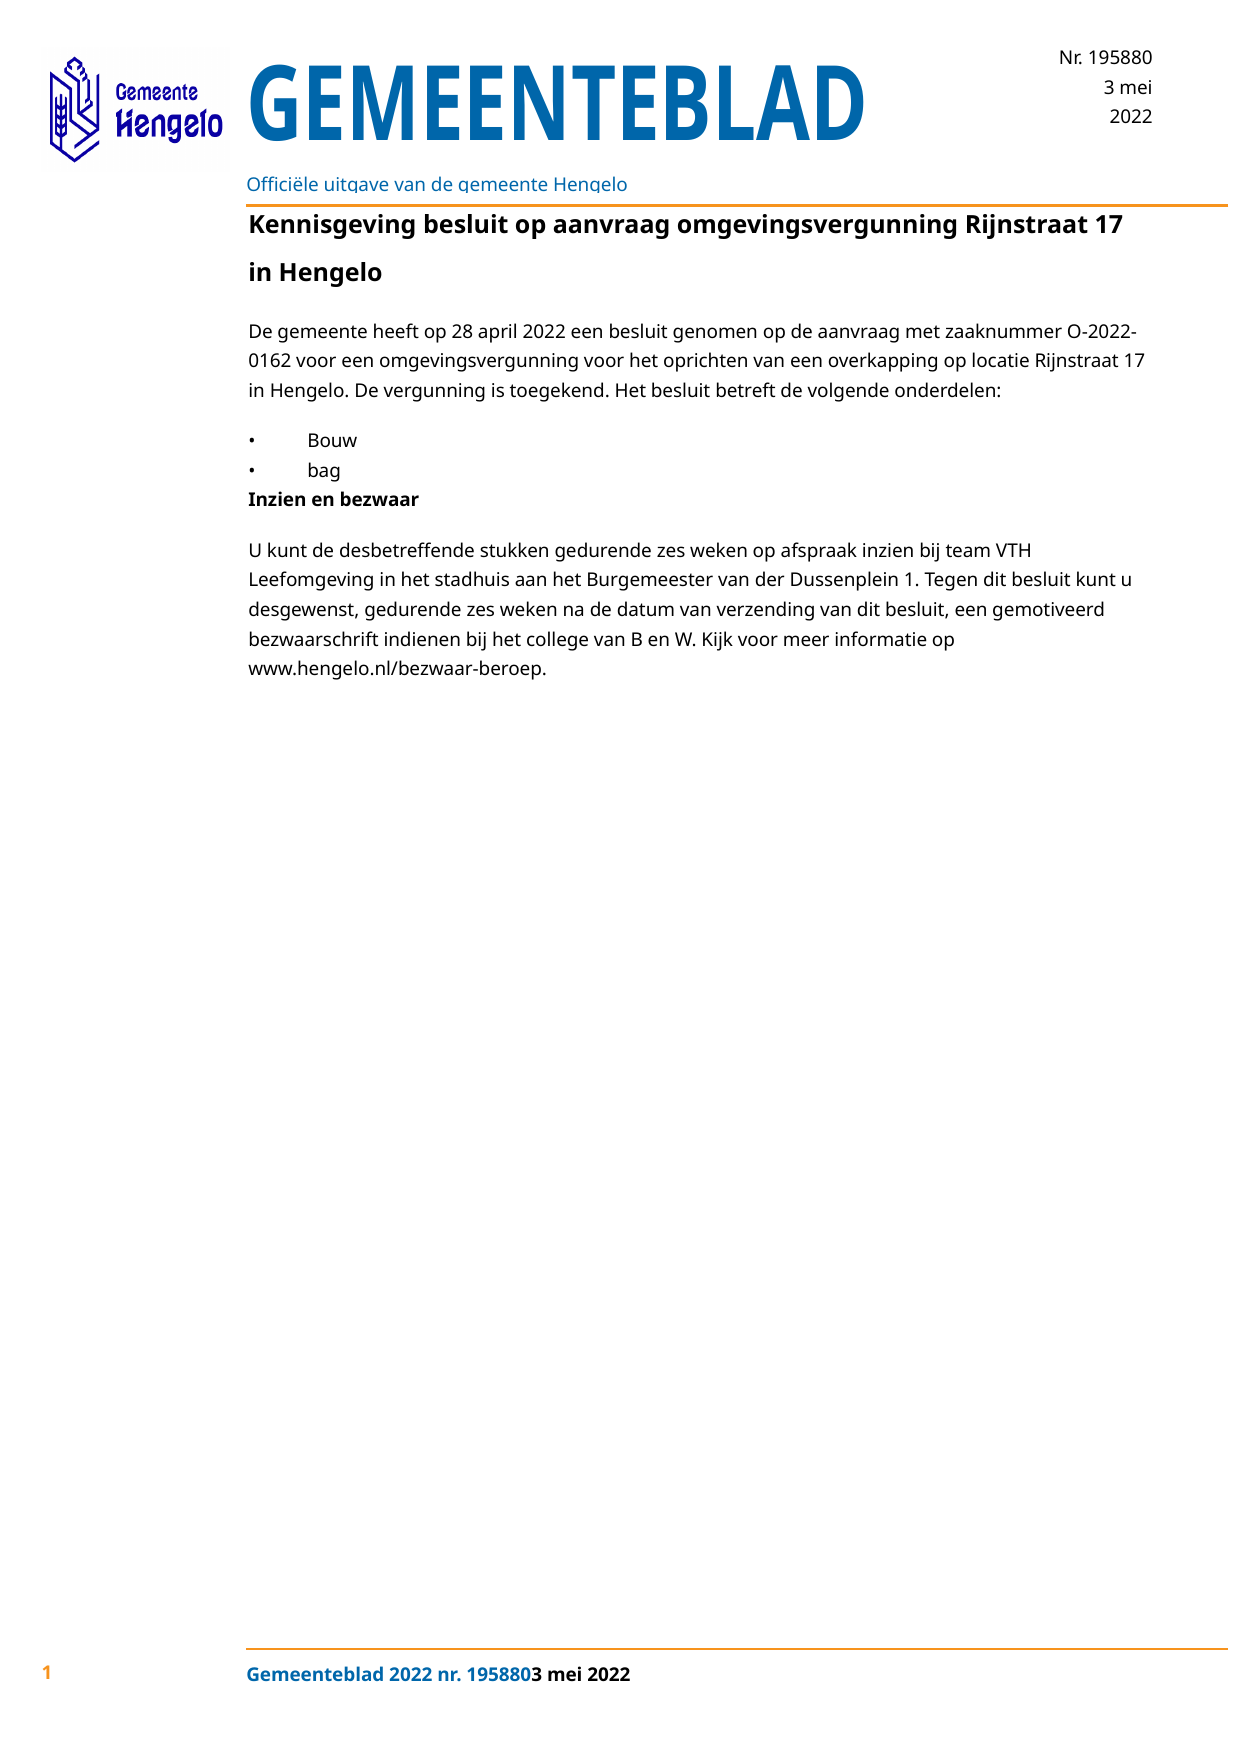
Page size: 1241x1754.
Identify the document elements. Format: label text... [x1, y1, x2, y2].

text Kennisgeving besluit op aanvraag omgevingsvergunning Rijnstraat 17 in Hengelo [248, 207, 1152, 288]
text De gemeente heeft op 28 april 2022 een besluit genomen op de aanvraag met zaaknummer O-2022-0162 voor een omgevingsvergunning voor het oprichten van een overkapping op locatie Rijnstraat 17 in Hengelo. De vergunning is toegekend. Het besluit betreft de volgende onderdelen: [248, 318, 1152, 403]
text U kunt de desbetreffende stukken gedurende zes weken op afspraak inzien bij team VTH Leefomgeving in het stadhuis aan het Burgemeester van der Dussenplein 1. Tegen dit besluit kunt u desgewenst, gedurende zes weken na de datum van verzending van dit besluit, een gemotiveerd bezwaarschrift indienen bij het college van B en W. Kijk voor meer informatie op www.hengelo.nl/bezwaar-beroep. [248, 537, 1152, 681]
picture [41, 47, 231, 172]
list bag [248, 457, 1152, 483]
list Bouw [248, 427, 1152, 453]
text Inzien en bezwaar [248, 487, 1152, 512]
